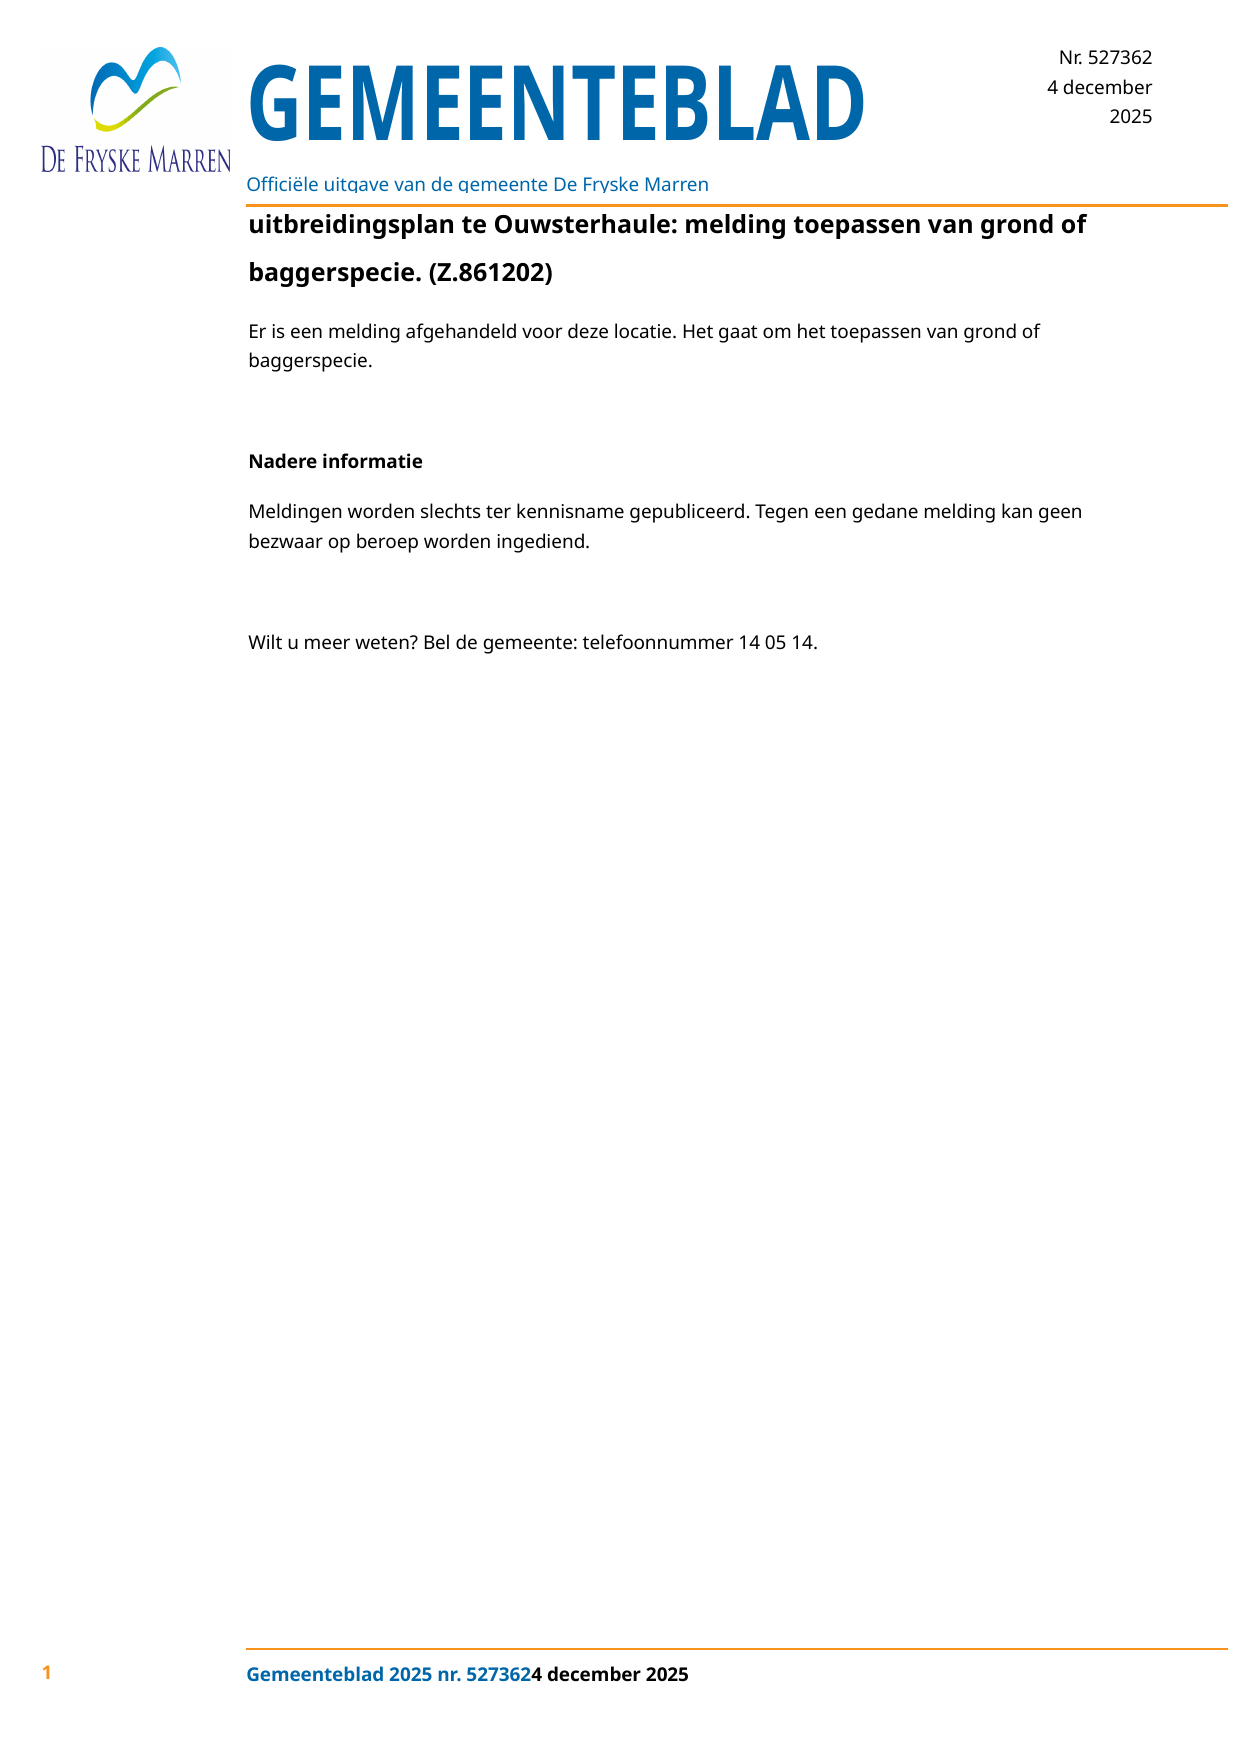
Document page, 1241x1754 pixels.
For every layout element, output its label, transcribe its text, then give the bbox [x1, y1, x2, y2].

text Wilt u meer weten? Bel de gemeente: telefoonnummer 14 05 14. [248, 629, 1152, 655]
text uitbreidingsplan te Ouwsterhaule: melding toepassen van grond of baggerspecie. (Z.861202) [248, 207, 1152, 288]
text Er is een melding afgehandeld voor deze locatie. Het gaat om het toepassen van grond of baggerspecie. [248, 318, 1152, 373]
picture [41, 47, 231, 172]
text Nadere informatie [248, 448, 1152, 474]
text Meldingen worden slechts ter kennisname gepubliceerd. Tegen een gedane melding kan geen bezwaar op beroep worden ingediend. [248, 499, 1152, 554]
